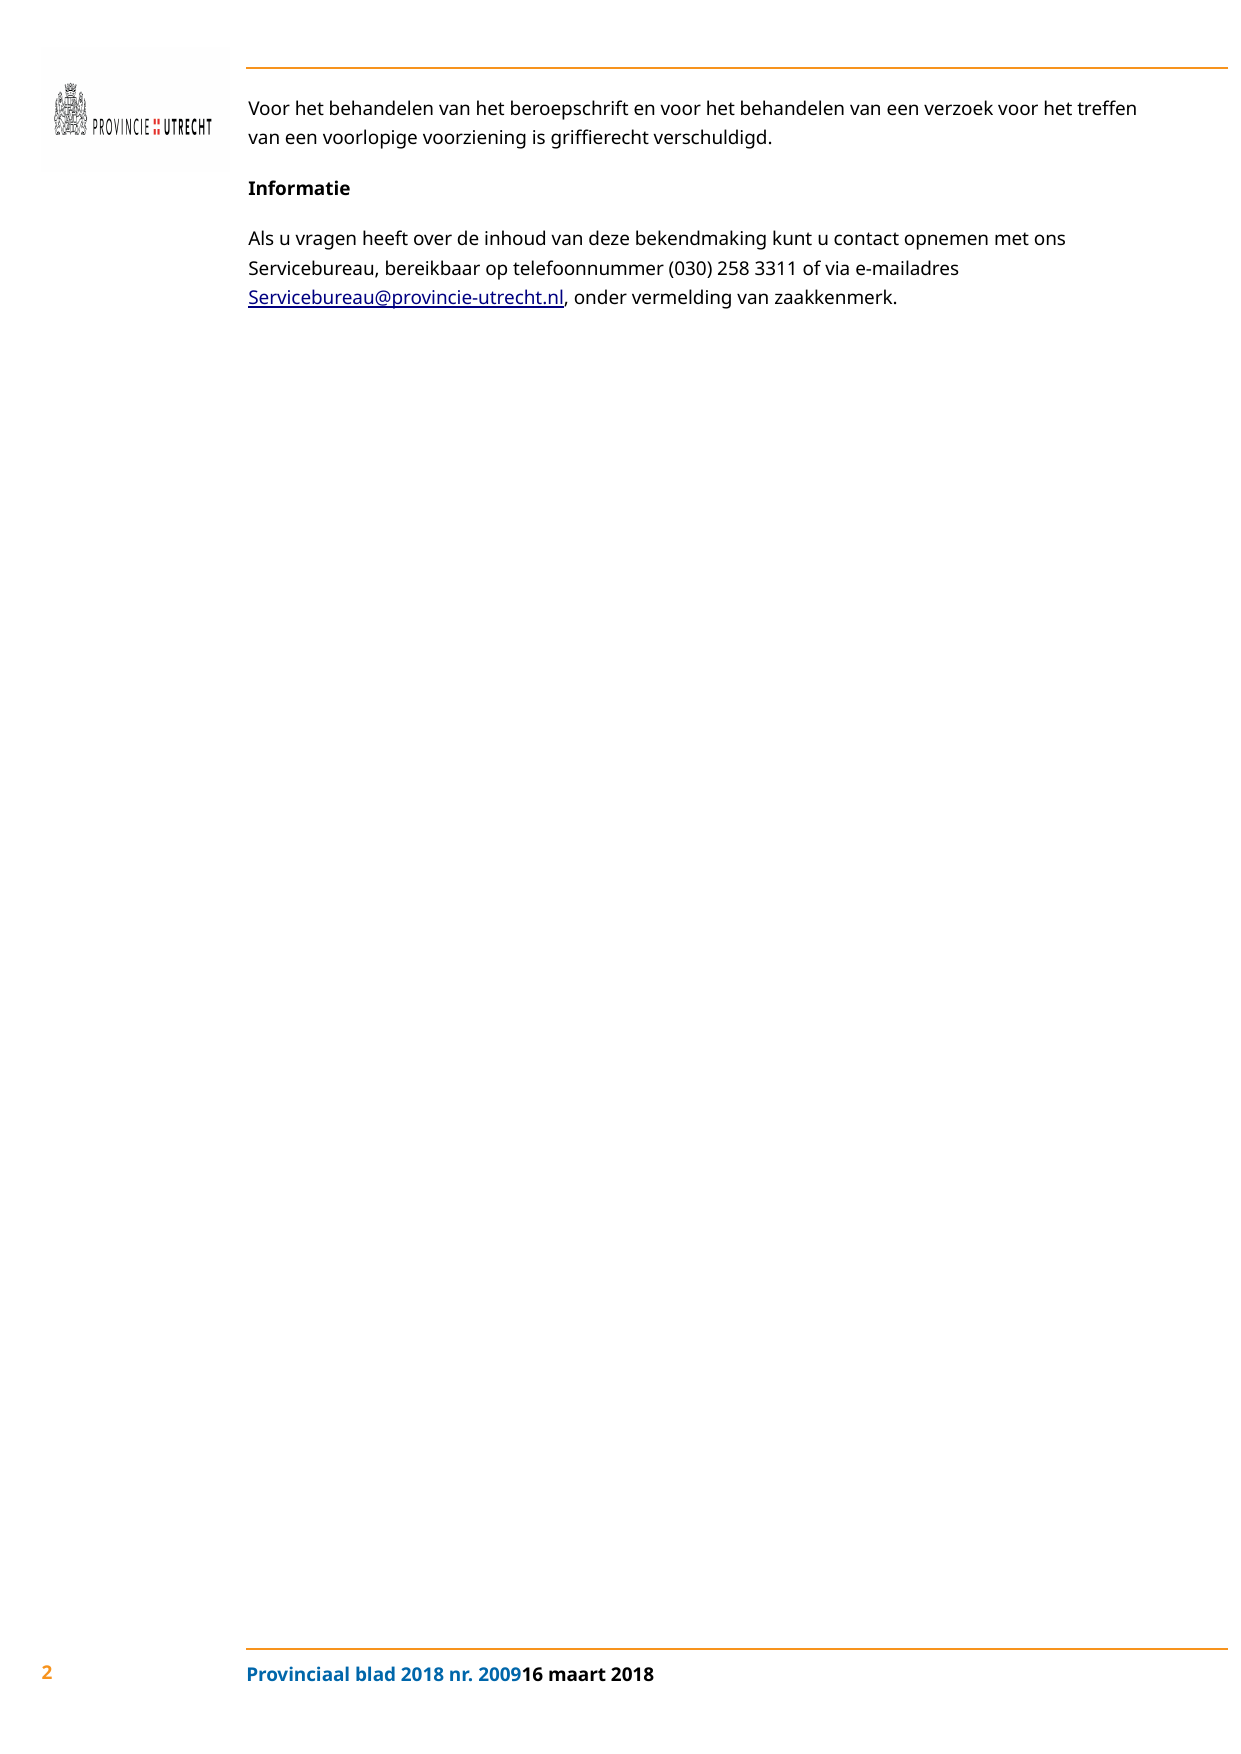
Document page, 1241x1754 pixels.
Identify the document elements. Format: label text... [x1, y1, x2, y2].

text Voor het behandelen van het beroepschrift en voor het behandelen van een verzoek voor het treffen van een voorlopige voorziening is griffierecht verschuldigd. [248, 95, 1152, 150]
picture [41, 47, 231, 172]
text Als u vragen heeft over de inhoud van deze bekendmaking kunt u contact opnemen met ons Servicebureau, bereikbaar op telefoonnummer (030) 258 3311 of via e-mailadres Servicebureau@provincie-utrecht.nl, onder vermelding van zaakkenmerk. [248, 225, 1152, 310]
text Informatie [248, 175, 1152, 201]
